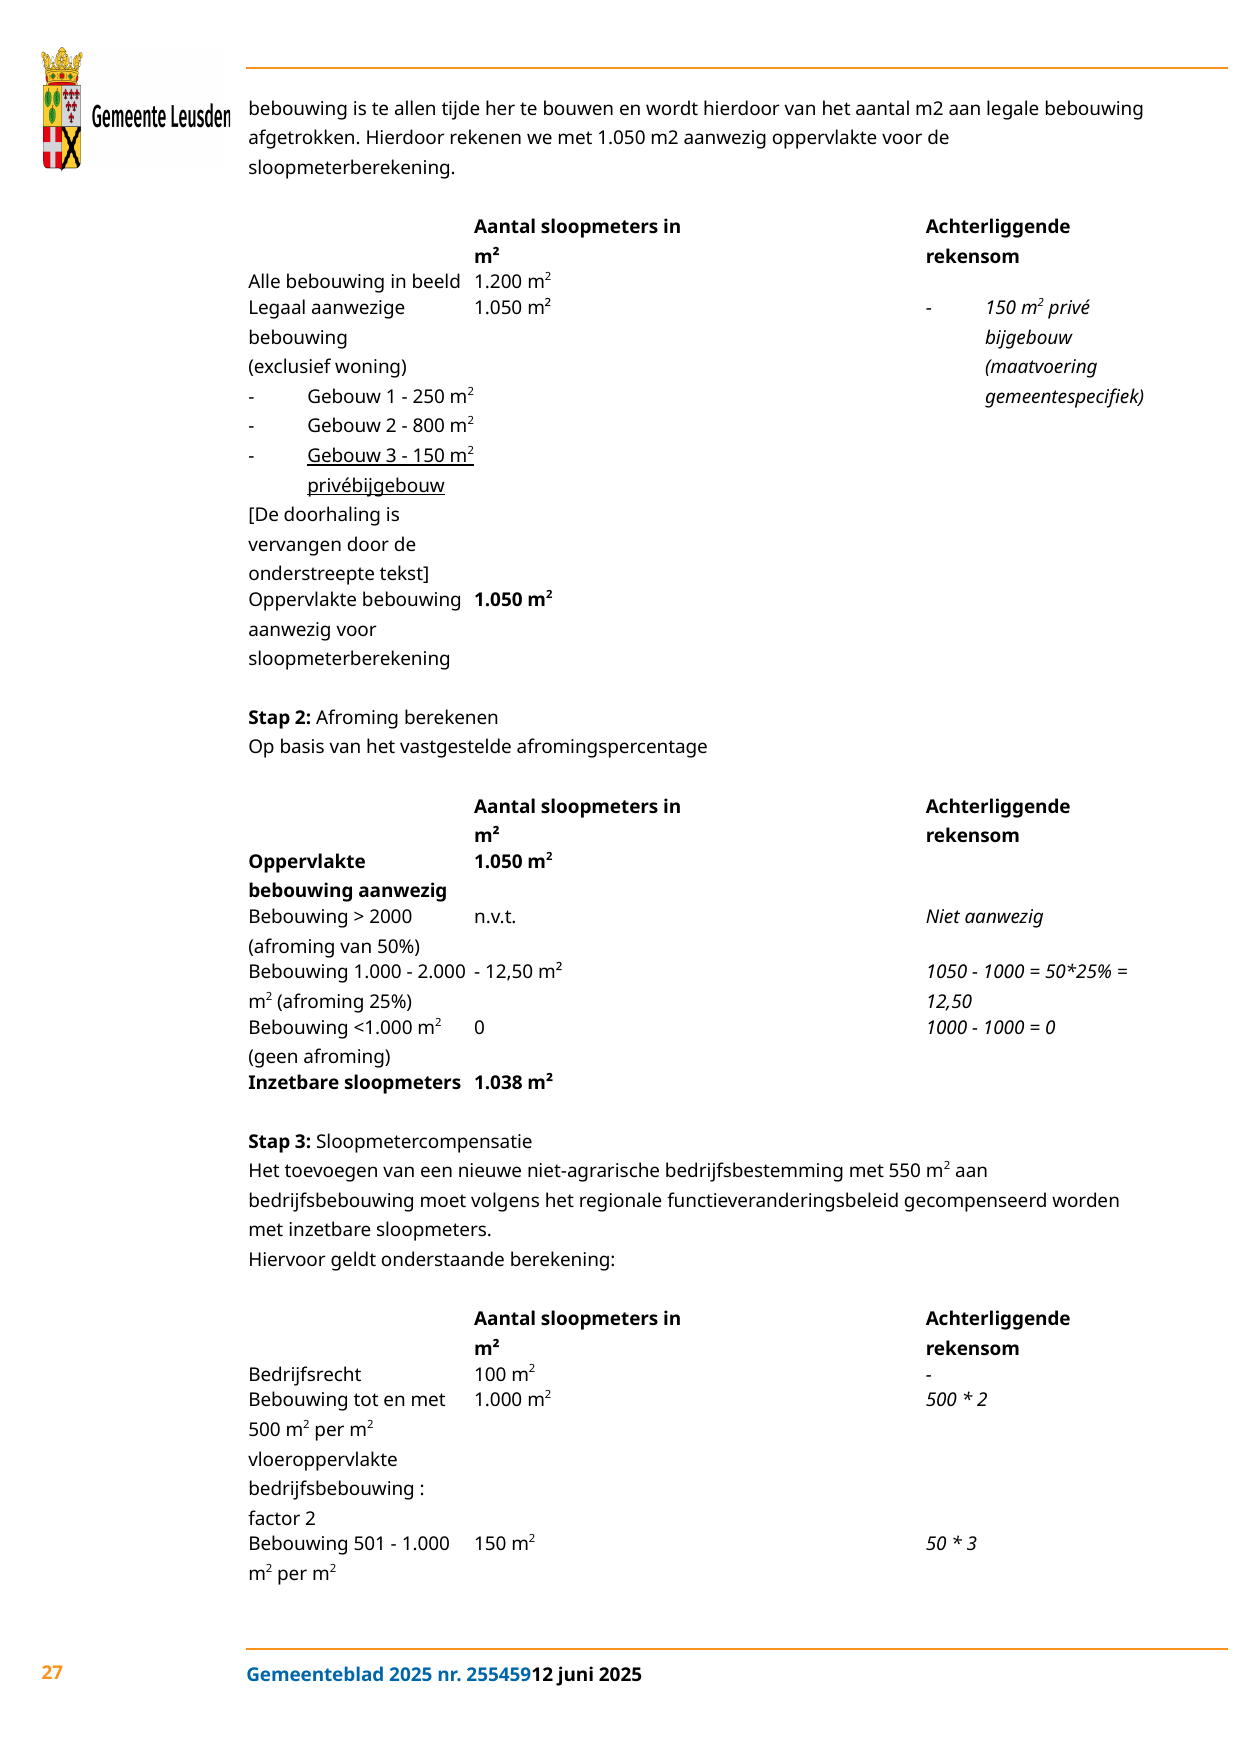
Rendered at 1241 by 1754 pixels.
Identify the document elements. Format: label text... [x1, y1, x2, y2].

text Stap 2: Afroming berekenen [248, 704, 1152, 730]
text Op basis van het vastgestelde afromingspercentage [248, 733, 1152, 759]
table_cell 1.050 m2 [474, 848, 700, 903]
table_header [700, 213, 926, 268]
table_header [248, 1306, 474, 1361]
table_cell [926, 848, 1152, 903]
text Stap 3: Sloopmetercompensatie [248, 1128, 1152, 1154]
table_cell [700, 959, 926, 1014]
table_header Achterliggende rekensom [926, 793, 1152, 848]
table_cell Bebouwing > 2000 (afroming van 50%) [248, 904, 474, 959]
table_cell [700, 294, 926, 586]
table_cell [700, 904, 926, 959]
table_cell [700, 586, 926, 671]
text Het toevoegen van een nieuwe niet-agrarische bedrijfsbestemming met 550 m2 aan bedrijfsbebouwing moet volgens het regionale functieveranderingsbeleid gecompenseerd worden met inzetbare sloopmeters. [248, 1157, 1152, 1242]
table_header Aantal sloopmeters in m² [474, 213, 700, 268]
table_header Aantal sloopmeters in m² [474, 793, 700, 848]
table_cell [700, 1387, 926, 1531]
table_cell 1050 - 1000 = 50*25% = 12,50 [926, 959, 1152, 1014]
text bebouwing is te allen tijde her te bouwen en wordt hierdoor van het aantal m2 aan legale bebouwing afgetrokken. Hierdoor rekenen we met 1.050 m2 aanwezig oppervlakte voor de sloopmeterberekening. [248, 95, 1152, 180]
table_cell 1.050 m2 [474, 586, 700, 671]
table_cell Inzetbare sloopmeters [248, 1069, 474, 1095]
table_cell Bebouwing <1.000 m2 (geen afroming) [248, 1014, 474, 1069]
table_cell 150 m2 [474, 1531, 700, 1586]
table_cell - 12,50 m² [474, 959, 700, 1014]
table_cell 100 m2 [474, 1361, 700, 1387]
table_cell Oppervlakte bebouwing aanwezig [248, 848, 474, 903]
table_header [248, 793, 474, 848]
table_cell [926, 1069, 1152, 1095]
table_header [700, 1306, 926, 1361]
table_header Achterliggende rekensom [926, 1306, 1152, 1361]
table_cell n.v.t. [474, 904, 700, 959]
table_cell 50 * 3 [926, 1531, 1152, 1586]
table_cell Alle bebouwing in beeld [248, 269, 474, 294]
table_cell 0 [474, 1014, 700, 1069]
table_cell [926, 269, 1152, 294]
table_cell Bebouwing tot en met 500 m2 per m2 vloeroppervlakte bedrijfsbebouwing : factor 2 [248, 1387, 474, 1531]
table_cell [700, 848, 926, 903]
table_cell 1.050 m² [474, 294, 700, 586]
table_cell 1.200 m2 [474, 269, 700, 294]
table_cell [700, 1014, 926, 1069]
table_cell [700, 269, 926, 294]
table_header [700, 793, 926, 848]
table_cell 150 m2 privé bijgebouw (maatvoering gemeentespecifiek) [926, 294, 1152, 586]
text Hiervoor geldt onderstaande berekening: [248, 1246, 1152, 1272]
table_cell [700, 1069, 926, 1095]
table_cell Oppervlakte bebouwing aanwezig voor sloopmeterberekening [248, 586, 474, 671]
table_header [248, 213, 474, 268]
table_cell 1.038 m² [474, 1069, 700, 1095]
table_cell Bebouwing 1.000 - 2.000 m2 (afroming 25%) [248, 959, 474, 1014]
table_cell 500 * 2 [926, 1387, 1152, 1531]
table_header Achterliggende rekensom [926, 213, 1152, 268]
table_cell Bedrijfsrecht [248, 1361, 474, 1387]
table_cell Legaal aanwezige bebouwing (exclusief woning) Gebouw 1 - 250 m2 Gebouw 2 - 800 m2 Gebouw 3 - 150 m2 privébijgebouw [De doorhaling is vervangen door de onderstreepte tekst] [248, 294, 474, 586]
table_cell 1000 - 1000 = 0 [926, 1014, 1152, 1069]
table_cell [700, 1531, 926, 1586]
picture [41, 47, 231, 172]
table_cell [926, 586, 1152, 671]
table_cell 1.000 m2 [474, 1387, 700, 1531]
table_cell Niet aanwezig [926, 904, 1152, 959]
table_cell Bebouwing 501 - 1.000 m2 per m2 [248, 1531, 474, 1586]
table_header Aantal sloopmeters in m² [474, 1306, 700, 1361]
table_cell - [926, 1361, 1152, 1387]
table_cell [700, 1361, 926, 1387]
